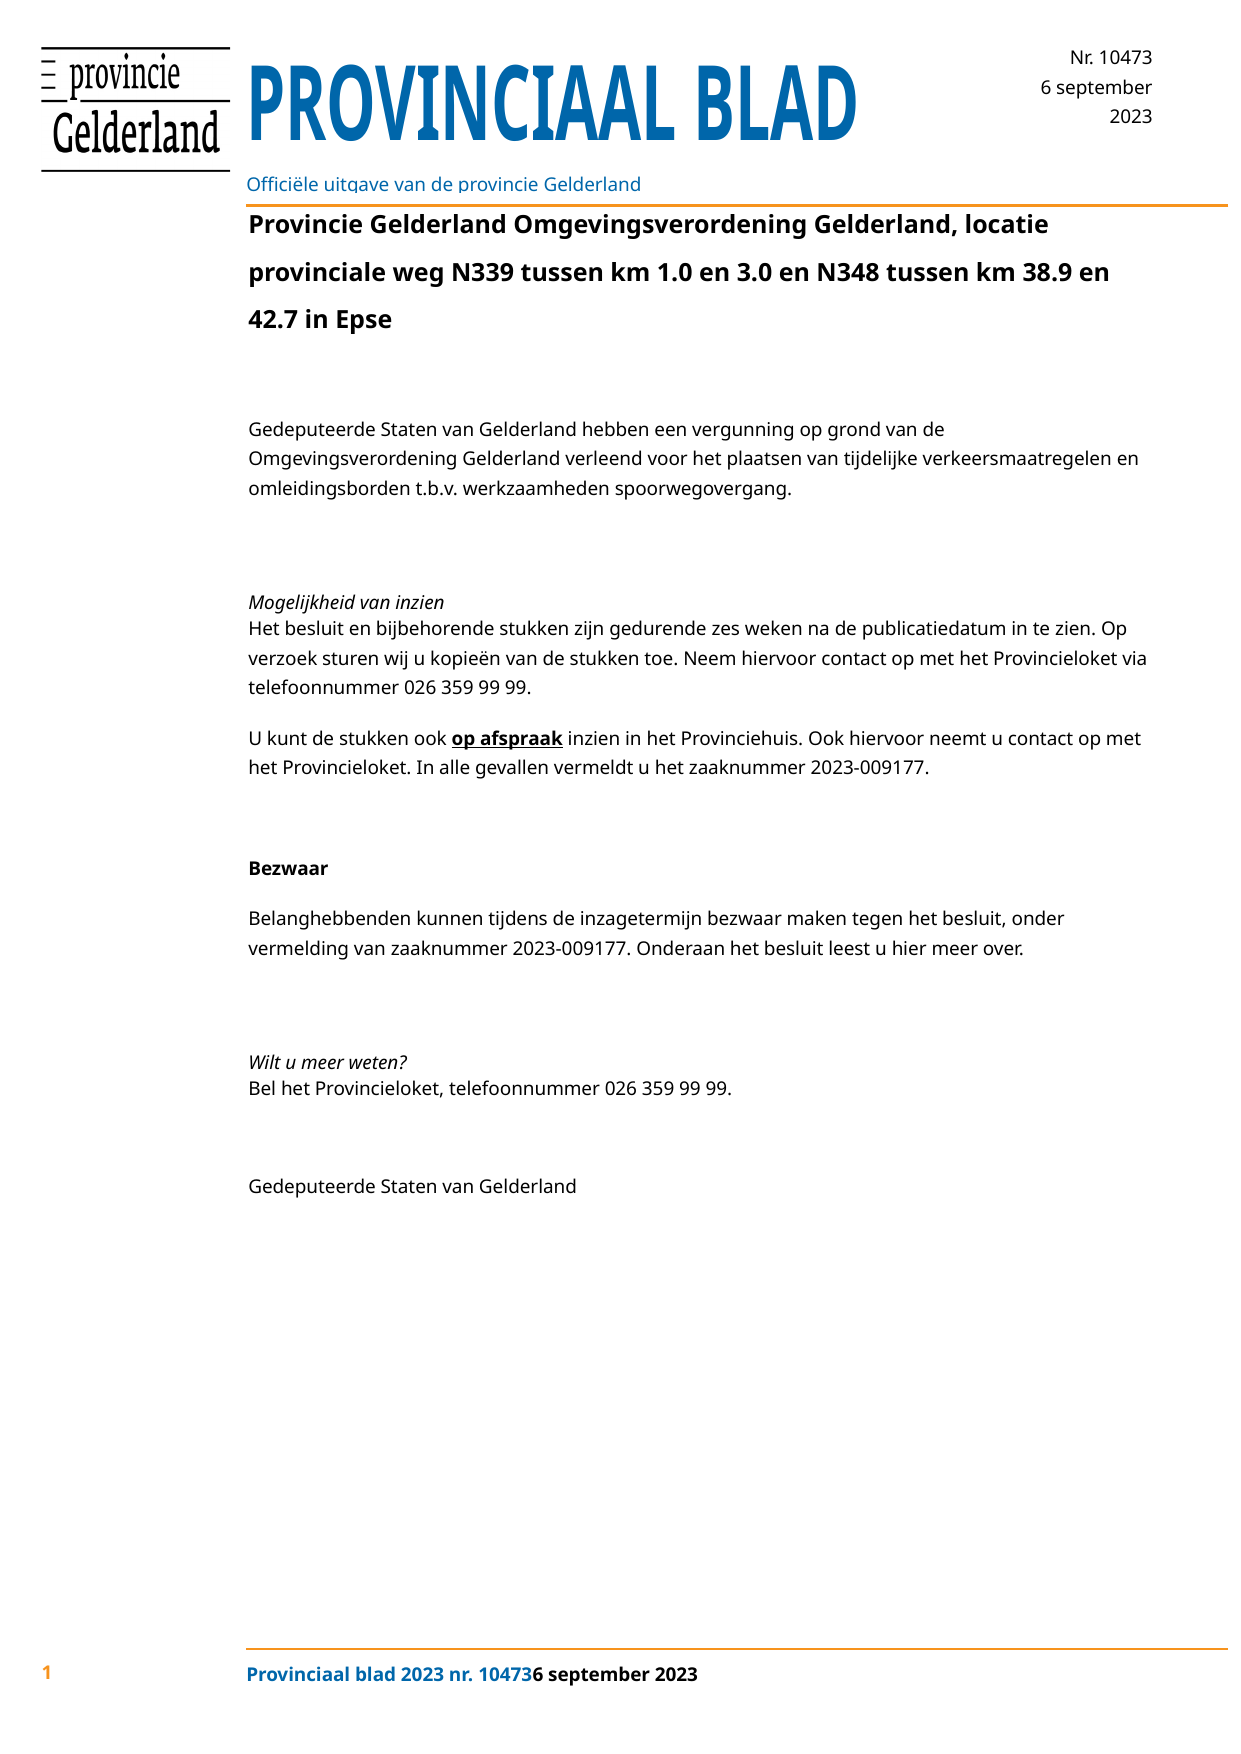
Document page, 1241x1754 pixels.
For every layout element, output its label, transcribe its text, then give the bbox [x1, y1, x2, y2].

text Het besluit en bijbehorende stukken zijn gedurende zes weken na de publicatiedatum in te zien. Op verzoek sturen wij u kopieën van de stukken toe. Neem hiervoor contact op met het Provincieloket via telefoonnummer 026 359 99 99. [248, 615, 1152, 700]
text Belanghebbenden kunnen tijdens de inzagetermijn bezwaar maken tegen het besluit, onder vermelding van zaaknummer 2023-009177. Onderaan het besluit leest u hier meer over. [248, 906, 1152, 961]
text Wilt u meer weten? [248, 1049, 1152, 1075]
text Mogelijkheid van inzien [248, 589, 1152, 615]
text Gedeputeerde Staten van Gelderland [248, 1173, 1152, 1199]
text Gedeputeerde Staten van Gelderland hebben een vergunning op grond van de Omgevingsverordening Gelderland verleend voor het plaatsen van tijdelijke verkeersmaatregelen en omleidingsborden t.b.v. werkzaamheden spoorwegovergang. [248, 416, 1152, 501]
picture [41, 47, 231, 172]
text Bel het Provincieloket, telefoonnummer 026 359 99 99. [248, 1075, 1152, 1101]
text U kunt de stukken ook op afspraak inzien in het Provinciehuis. Ook hiervoor neemt u contact op met het Provincieloket. In alle gevallen vermeldt u het zaaknummer 2023-009177. [248, 725, 1152, 780]
text Bezwaar [248, 855, 1152, 881]
text Provincie Gelderland Omgevingsverordening Gelderland, locatie provinciale weg N339 tussen km 1.0 en 3.0 en N348 tussen km 38.9 en 42.7 in Epse [248, 207, 1152, 336]
